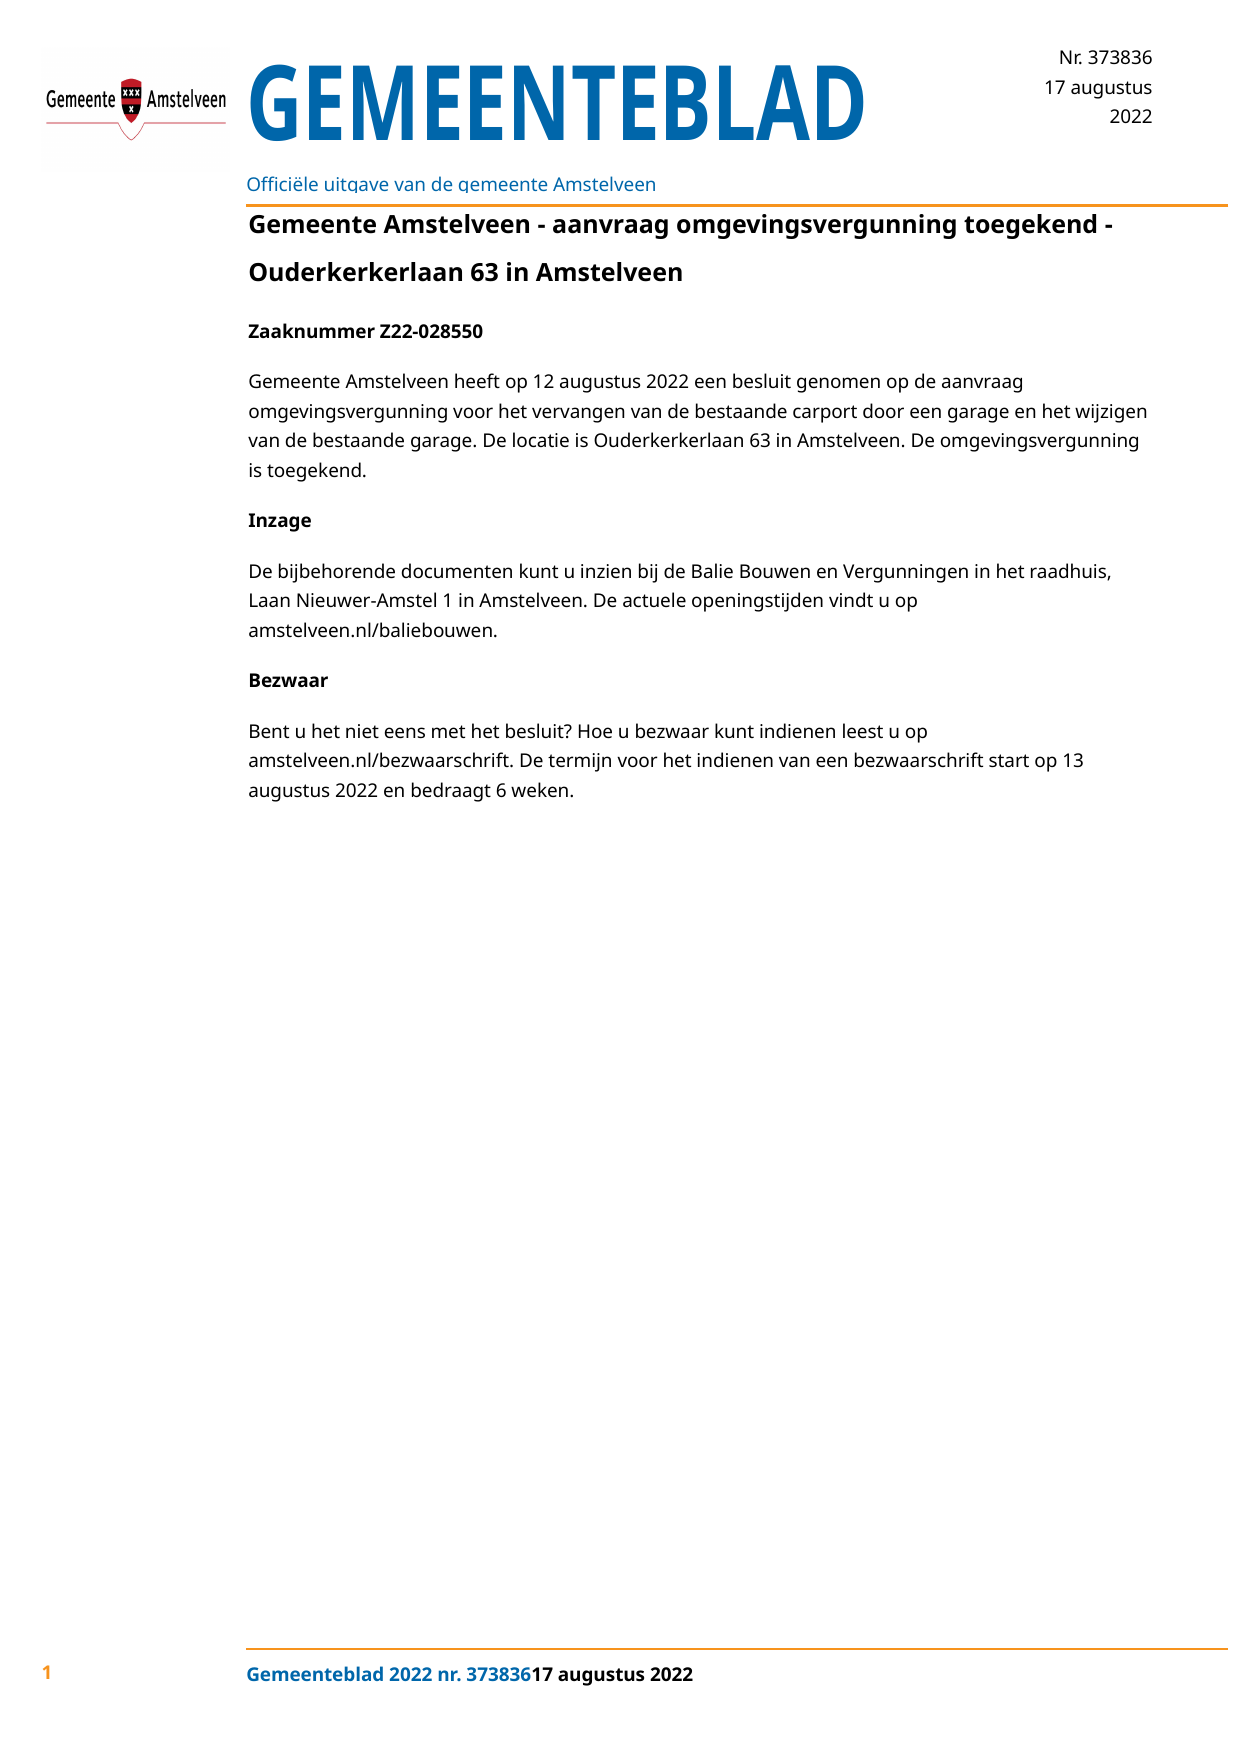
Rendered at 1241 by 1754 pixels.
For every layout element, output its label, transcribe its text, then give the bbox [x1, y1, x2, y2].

text Bent u het niet eens met het besluit? Hoe u bezwaar kunt indienen leest u op amstelveen.nl/bezwaarschrift. De termijn voor het indienen van een bezwaarschrift start op 13 augustus 2022 en bedraagt 6 weken. [248, 718, 1152, 803]
picture [41, 47, 231, 172]
text Bezwaar [248, 667, 1152, 693]
text Gemeente Amstelveen - aanvraag omgevingsvergunning toegekend - Ouderkerkerlaan 63 in Amstelveen [248, 207, 1152, 288]
text Gemeente Amstelveen heeft op 12 augustus 2022 een besluit genomen op de aanvraag omgevingsvergunning voor het vervangen van de bestaande carport door een garage en het wijzigen van de bestaande garage. De locatie is Ouderkerkerlaan 63 in Amstelveen. De omgevingsvergunning is toegekend. [248, 368, 1152, 483]
text Zaaknummer Z22-028550 [248, 318, 1152, 344]
text De bijbehorende documenten kunt u inzien bij de Balie Bouwen en Vergunningen in het raadhuis, Laan Nieuwer-Amstel 1 in Amstelveen. De actuele openingstijden vindt u op amstelveen.nl/baliebouwen. [248, 558, 1152, 643]
text Inzage [248, 507, 1152, 533]
